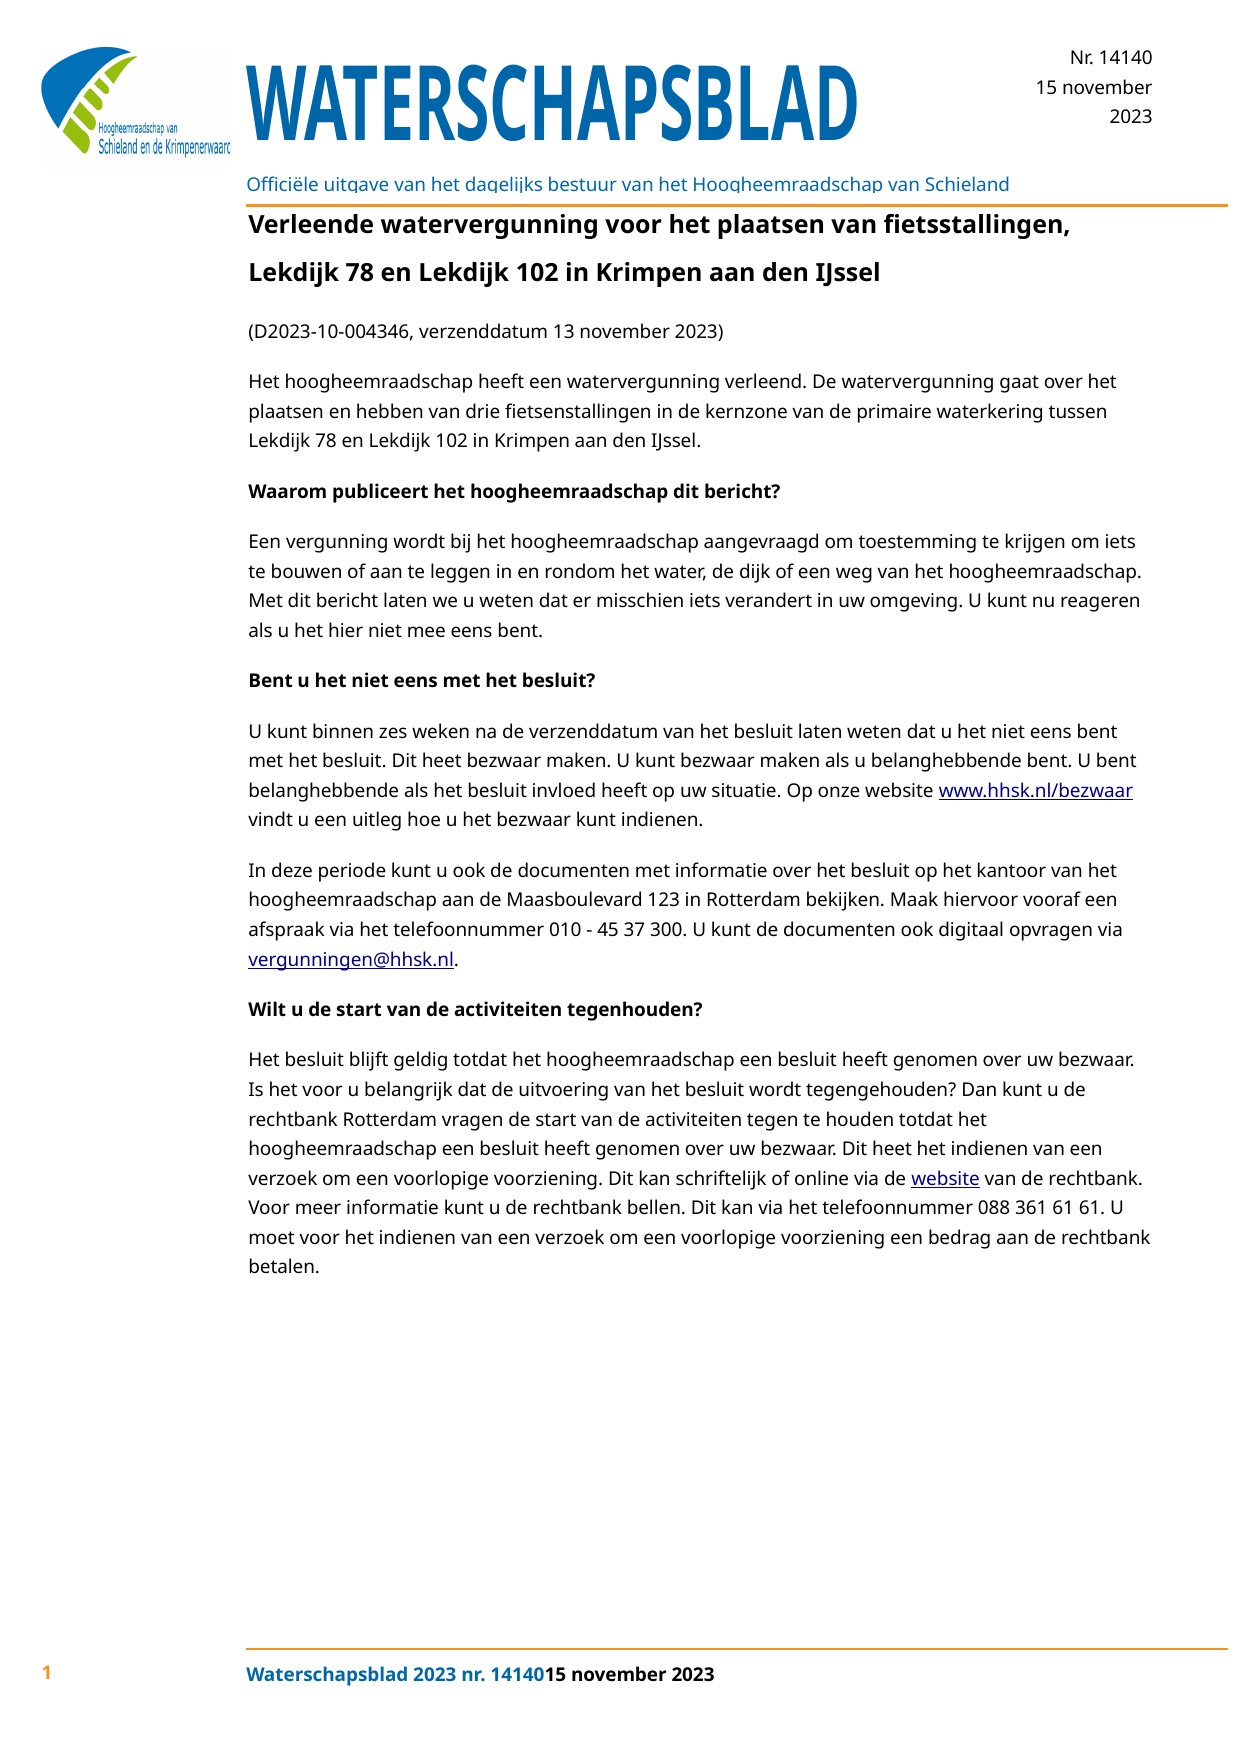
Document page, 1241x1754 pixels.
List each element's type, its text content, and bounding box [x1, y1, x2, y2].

text Verleende watervergunning voor het plaatsen van fietsstallingen, Lekdijk 78 en Lekdijk 102 in Krimpen aan den IJssel [248, 207, 1152, 288]
text Een vergunning wordt bij het hoogheemraadschap aangevraagd om toestemming te krijgen om iets te bouwen of aan te leggen in en rondom het water, de dijk of een weg van het hoogheemraadschap. Met dit bericht laten we u weten dat er misschien iets verandert in uw omgeving. U kunt nu reageren als u het hier niet mee eens bent. [248, 528, 1152, 643]
text U kunt binnen zes weken na de verzenddatum van het besluit laten weten dat u het niet eens bent met het besluit. Dit heet bezwaar maken. U kunt bezwaar maken als u belanghebbende bent. U bent belanghebbende als het besluit invloed heeft op uw situatie. Op onze website www.hhsk.nl/bezwaar vindt u een uitleg hoe u het bezwaar kunt indienen. [248, 718, 1152, 832]
picture [41, 47, 231, 172]
text In deze periode kunt u ook de documenten met informatie over het besluit op het kantoor van het hoogheemraadschap aan de Maasboulevard 123 in Rotterdam bekijken. Maak hiervoor vooraf een afspraak via het telefoonnummer 010 - 45 37 300. U kunt de documenten ook digitaal opvragen via vergunningen@hhsk.nl. [248, 857, 1152, 972]
text Waarom publiceert het hoogheemraadschap dit bericht? [248, 478, 1152, 504]
text Bent u het niet eens met het besluit? [248, 667, 1152, 693]
text (D2023-10-004346, verzenddatum 13 november 2023) [248, 318, 1152, 344]
text Het hoogheemraadschap heeft een watervergunning verleend. De watervergunning gaat over het plaatsen en hebben van drie fietsenstallingen in de kernzone van de primaire waterkering tussen Lekdijk 78 en Lekdijk 102 in Krimpen aan den IJssel. [248, 368, 1152, 453]
text Het besluit blijft geldig totdat het hoogheemraadschap een besluit heeft genomen over uw bezwaar. Is het voor u belangrijk dat de uitvoering van het besluit wordt tegengehouden? Dan kunt u de rechtbank Rotterdam vragen de start van de activiteiten tegen te houden totdat het hoogheemraadschap een besluit heeft genomen over uw bezwaar. Dit heet het indienen van een verzoek om een voorlopige voorziening. Dit kan schriftelijk of online via de website van de rechtbank. Voor meer informatie kunt u de rechtbank bellen. Dit kan via het telefoonnummer 088 361 61 61. U moet voor het indienen van een verzoek om een voorlopige voorziening een bedrag aan de rechtbank betalen. [248, 1047, 1152, 1279]
text Wilt u de start van de activiteiten tegenhouden? [248, 996, 1152, 1022]
